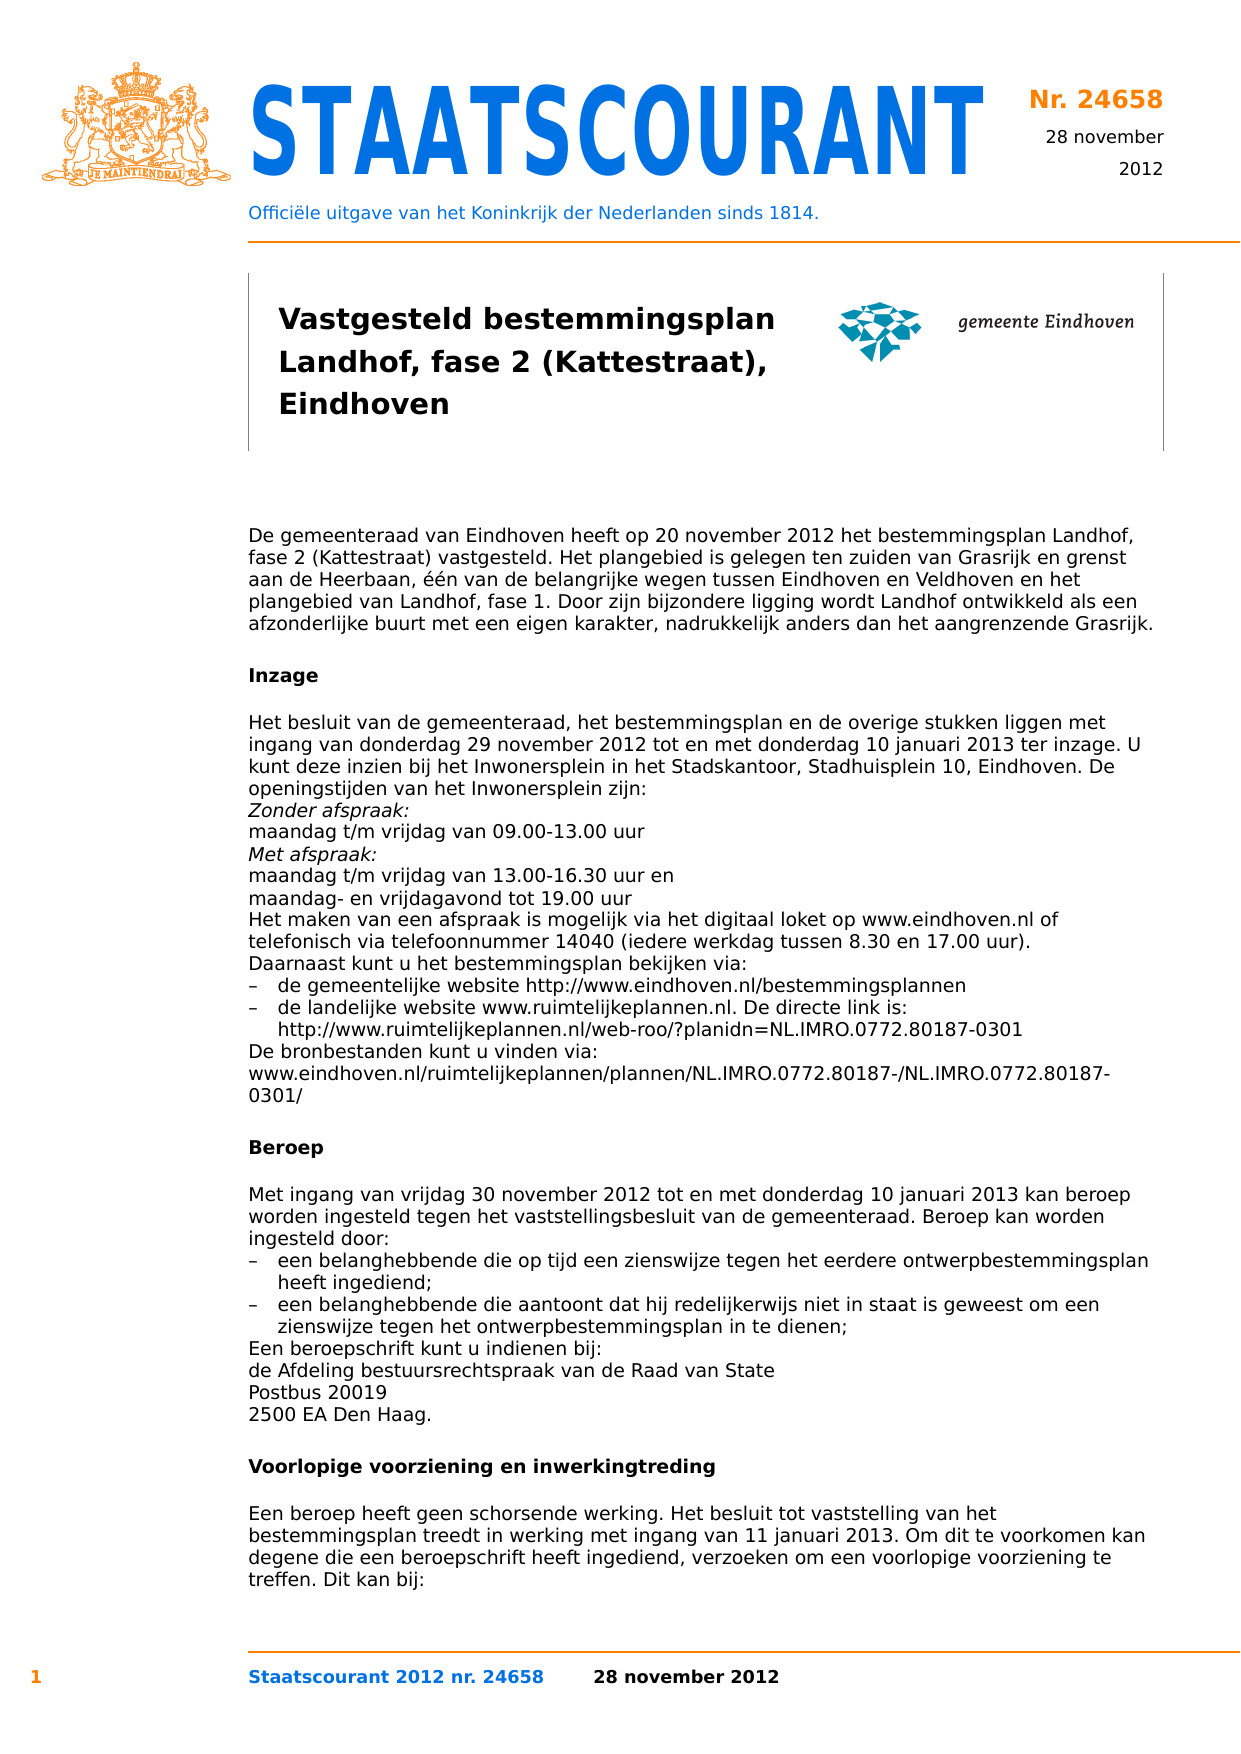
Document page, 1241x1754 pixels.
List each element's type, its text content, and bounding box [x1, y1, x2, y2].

picture [873, 340, 881, 362]
subtitle Vastgesteld bestemmingsplan Landhof, fase 2 (Kattestraat), Eindhoven [249, 273, 1163, 451]
text – een belanghebbende die op tijd een zienswijze tegen het eerdere ontwerpbestemmingsplan heeft ingediend; [248, 1250, 1163, 1294]
picture [41, 62, 231, 186]
table_cell 2012 [998, 153, 1240, 203]
text Het maken van een afspraak is mogelijk via het digitaal loket op www.eindhoven.nl of telefonisch via telefoonnummer 14040 (iedere werkdag tussen 8.30 en 17.00 uur). [248, 909, 1163, 953]
text de Afdeling bestuursrechtspraak van de Raad van State [248, 1360, 1163, 1382]
text Een beroepschrift kunt u indienen bij: [248, 1338, 1163, 1360]
picture [887, 313, 904, 330]
text Postbus 20019 [248, 1382, 1163, 1404]
text Een beroep heeft geen schorsende werking. Het besluit tot vaststelling van het bestemmingsplan treedt in werking met ingang van 11 januari 2013. Om dit te voorkomen kan degene die een beroepschrift heeft ingediend, verzoeken om een voorlopige voorziening te treffen. Dit kan bij: [248, 1503, 1163, 1591]
subtitle Voorlopige voorziening en inwerkingtreding [248, 1456, 1163, 1478]
picture [838, 302, 877, 326]
text maandag t/m vrijdag van 13.00-16.30 uur en [248, 865, 1163, 887]
text Met ingang van vrijdag 30 november 2012 tot en met donderdag 10 januari 2013 kan beroep worden ingesteld tegen het vaststellingsbesluit van de gemeenteraad. Beroep kan worden ingesteld door: [248, 1184, 1163, 1250]
text Met afspraak: [248, 843, 1163, 865]
text 2500 EA Den Haag. [248, 1404, 1163, 1426]
table_header STAATSCOURANT [248, 62, 998, 203]
text Daarnaast kunt u het bestemmingsplan bekijken via: [248, 953, 1163, 975]
text De gemeenteraad van Eindhoven heeft op 20 november 2012 het bestemmingsplan Landhof, fase 2 (Kattestraat) vastgesteld. Het plangebied is gelegen ten zuiden van Grasrijk en grenst aan de Heerbaan, één van de belangrijke wegen tussen Eindhoven en Veldhoven en het plangebied van Landhof, fase 1. Door zijn bijzondere ligging wordt Landhof ontwikkeld als een afzonderlijke buurt met een eigen karakter, nadrukkelijk anders dan het aangrenzende Grasrijk. [248, 525, 1163, 634]
subtitle Beroep [248, 1137, 1163, 1159]
table_header [25, 62, 248, 241]
text Zonder afspraak: [248, 799, 1163, 821]
table_cell 28 november [998, 121, 1240, 153]
text De bronbestanden kunt u vinden via: [248, 1041, 1163, 1063]
text www.eindhoven.nl/ruimtelijkeplannen/plannen/NL.IMRO.0772.80187-/NL.IMRO.0772.80187-0301/ [248, 1063, 1163, 1107]
text Het besluit van de gemeenteraad, het bestemmingsplan en de overige stukken liggen met ingang van donderdag 29 november 2012 tot en met donderdag 10 januari 2013 ter inzage. U kunt deze inzien bij het Inwonersplein in het Stadskantoor, Stadhuisplein 10, Eindhoven. De openingstijden van het Inwonersplein zijn: [248, 712, 1163, 799]
text maandag t/m vrijdag van 09.00-13.00 uur [248, 821, 1163, 843]
text – een belanghebbende die aantoont dat hij redelijkerwijs niet in staat is geweest om een zienswijze tegen het ontwerpbestemmingsplan in te dienen; [248, 1294, 1163, 1338]
table_header Nr. 24658 [998, 62, 1240, 121]
text – de gemeentelijke website http://www.eindhoven.nl/bestemmingsplannen [248, 975, 1163, 997]
table_cell Officiële uitgave van het Koninkrijk der Nederlanden sinds 1814. [248, 203, 1240, 241]
text – de landelijke website www.ruimtelijkeplannen.nl. De directe link is: http://www.ruimtelijkeplannen.nl/web-roo/?planidn=NL.IMRO.0772.80187-0301 [248, 997, 1163, 1041]
subtitle Inzage [248, 664, 1163, 687]
text maandag- en vrijdagavond tot 19.00 uur [248, 887, 1163, 909]
picture [838, 302, 1134, 362]
